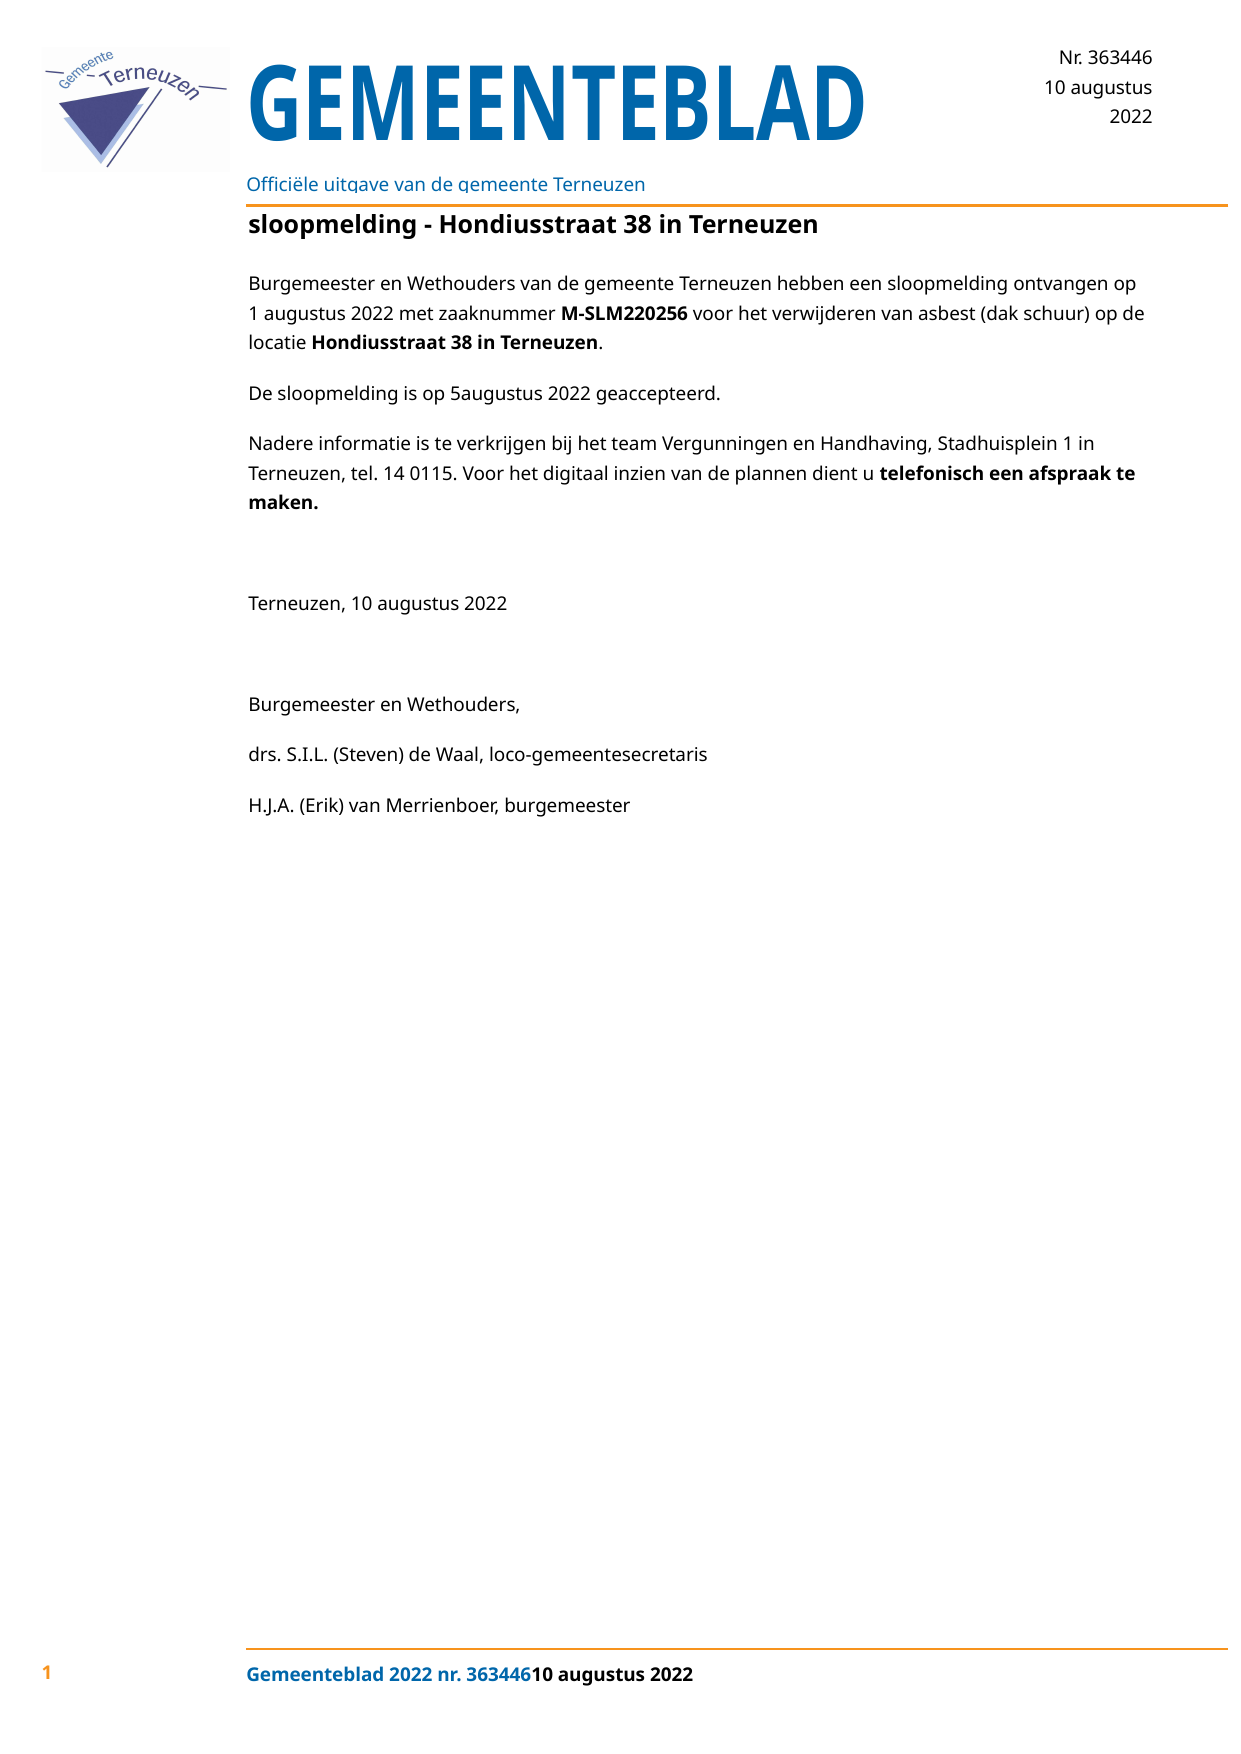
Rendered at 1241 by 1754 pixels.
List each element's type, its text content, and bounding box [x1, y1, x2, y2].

text sloopmelding - Hondiusstraat 38 in Terneuzen [248, 207, 1152, 241]
text Burgemeester en Wethouders, [248, 691, 1152, 717]
picture [41, 47, 231, 172]
text Burgemeester en Wethouders van de gemeente Terneuzen hebben een sloopmelding ontvangen op 1 augustus 2022 met zaaknummer M-SLM220256 voor het verwijderen van asbest (dak schuur) op de locatie Hondiusstraat 38 in Terneuzen. [248, 270, 1152, 355]
text drs. S.I.L. (Steven) de Waal, loco-gemeentesecretaris [248, 742, 1152, 767]
text Terneuzen, 10 augustus 2022 [248, 590, 1152, 616]
text H.J.A. (Erik) van Merrienboer, burgemeester [248, 792, 1152, 818]
text De sloopmelding is op 5augustus 2022 geaccepteerd. [248, 380, 1152, 406]
text Nadere informatie is te verkrijgen bij het team Vergunningen en Handhaving, Stadhuisplein 1 in Terneuzen, tel. 14 0115. Voor het digitaal inzien van de plannen dient u telefonisch een afspraak te maken. [248, 430, 1152, 515]
